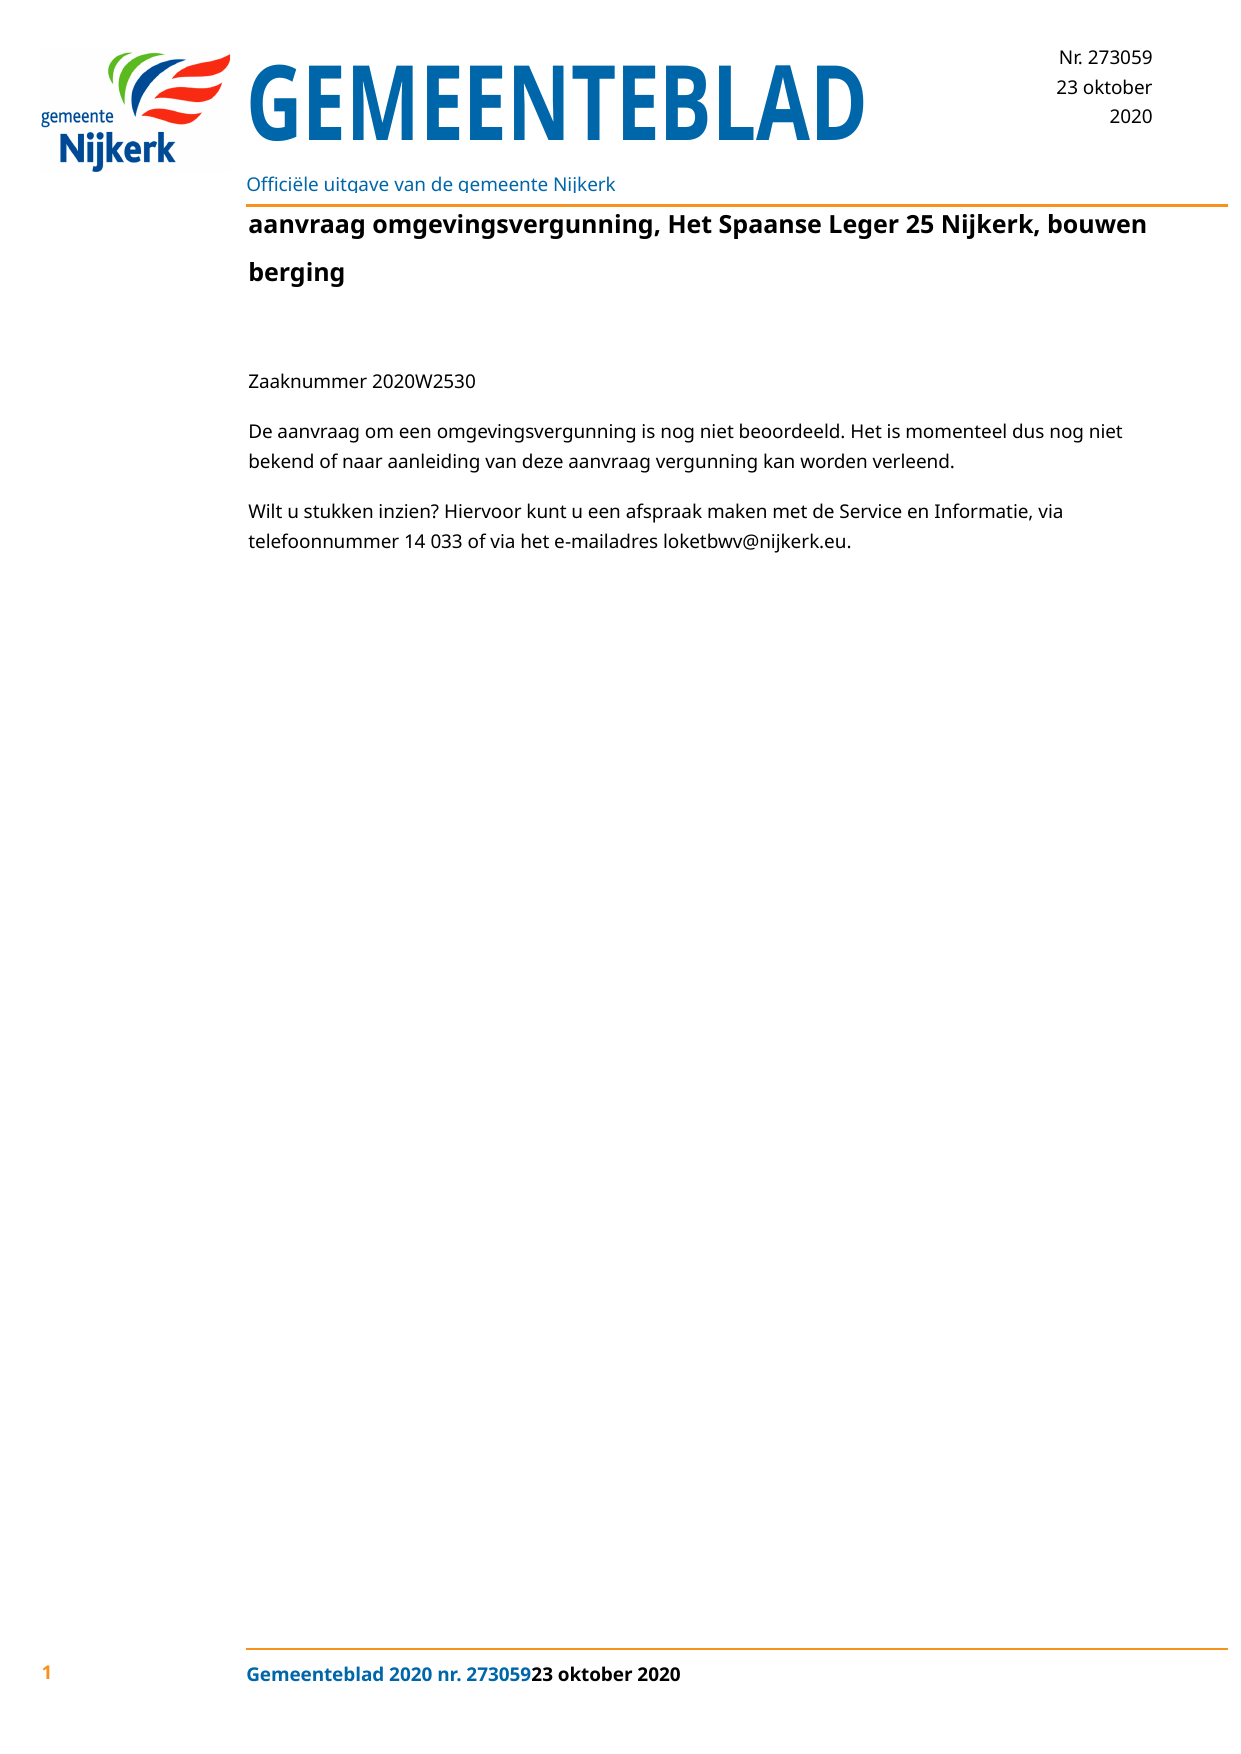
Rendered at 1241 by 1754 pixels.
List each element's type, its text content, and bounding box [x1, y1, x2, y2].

text De aanvraag om een omgevingsvergunning is nog niet beoordeeld. Het is momenteel dus nog niet bekend of naar aanleiding van deze aanvraag vergunning kan worden verleend. [248, 419, 1152, 474]
text Wilt u stukken inzien? Hiervoor kunt u een afspraak maken met de Service en Informatie, via telefoonnummer 14 033 of via het e-mailadres loketbwv@nijkerk.eu. [248, 499, 1152, 554]
text aanvraag omgevingsvergunning, Het Spaanse Leger 25 Nijkerk, bouwen berging [248, 207, 1152, 288]
text Zaaknummer 2020W2530 [248, 368, 1152, 394]
picture [41, 47, 231, 172]
